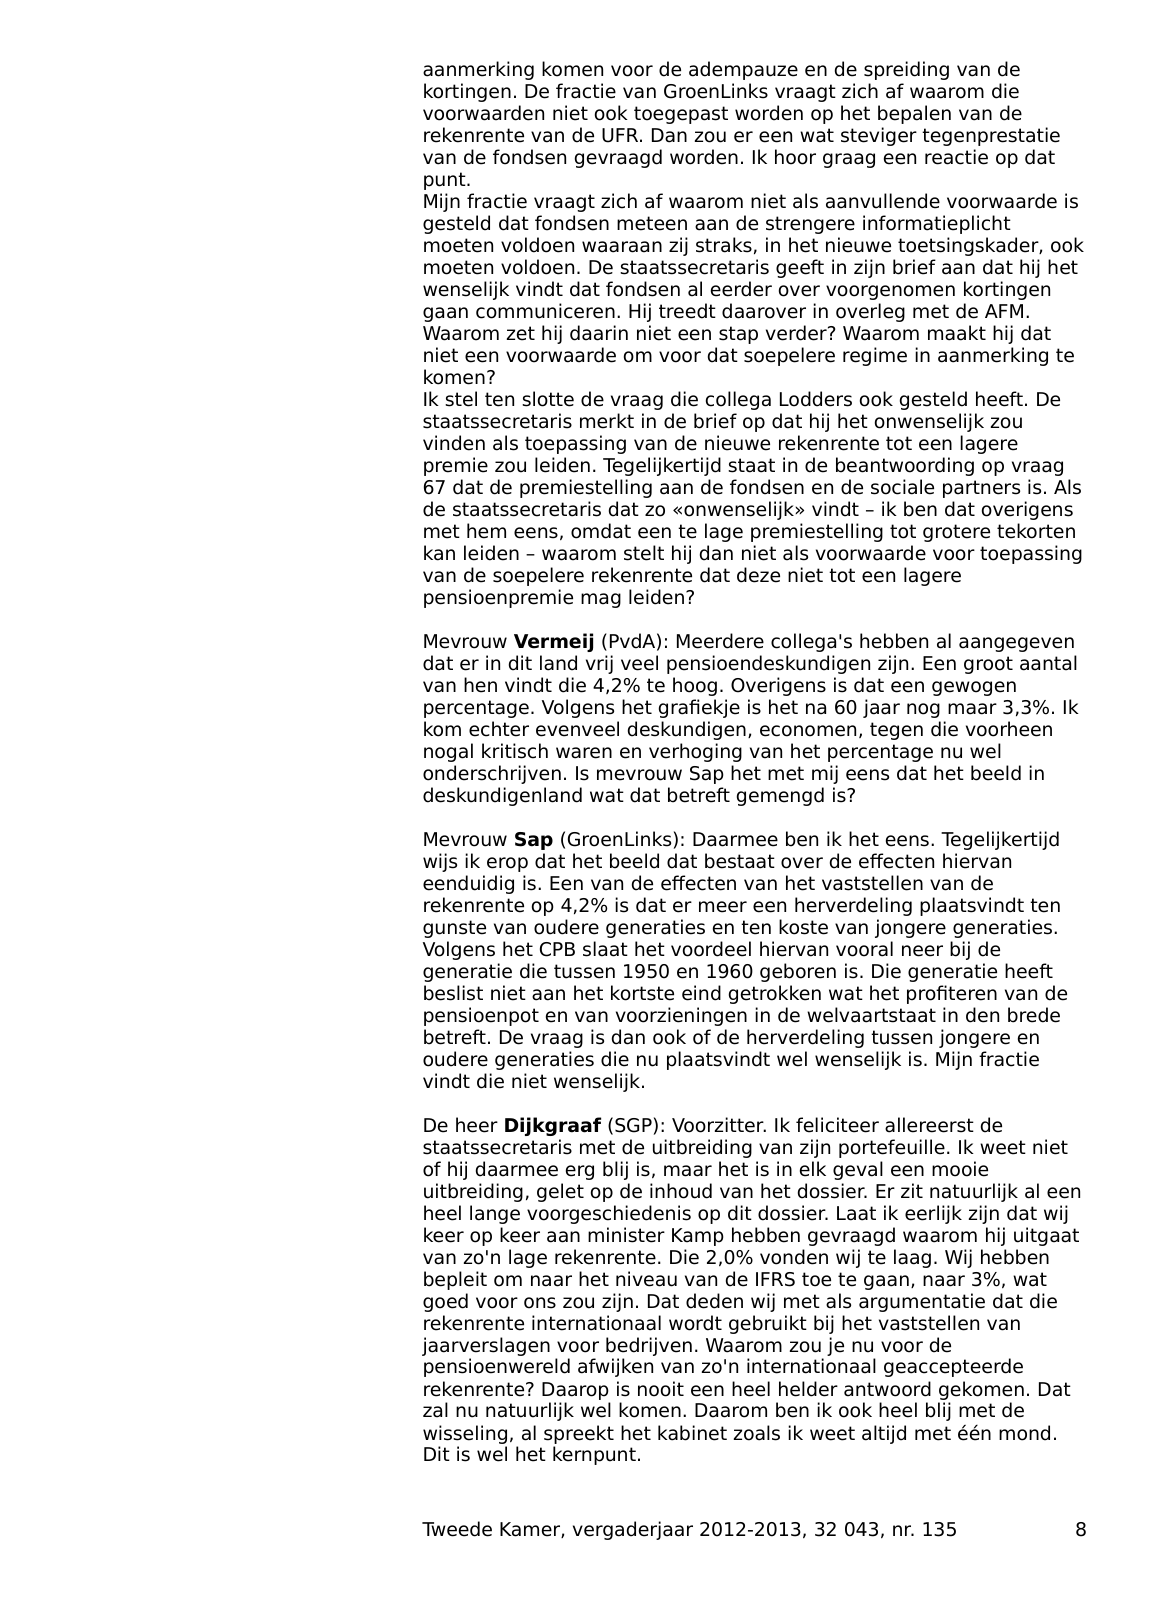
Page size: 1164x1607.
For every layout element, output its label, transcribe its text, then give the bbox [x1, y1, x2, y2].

text Mevrouw Sap (GroenLinks): Daarmee ben ik het eens. Tegelijkertijd wijs ik erop dat het beeld dat bestaat over de effecten hiervan eenduidig is. Een van de effecten van het vaststellen van de rekenrente op 4,2% is dat er meer een herverdeling plaatsvindt ten gunste van oudere generaties en ten koste van jongere generaties. Volgens het CPB slaat het voordeel hiervan vooral neer bij de generatie die tussen 1950 en 1960 geboren is. Die generatie heeft beslist niet aan het kortste eind getrokken wat het profiteren van de pensioenpot en van voorzieningen in de welvaartstaat in den brede betreft. De vraag is dan ook of de herverdeling tussen jongere en oudere generaties die nu plaatsvindt wel wenselijk is. Mijn fractie vindt die niet wenselijk. [422, 829, 1087, 1092]
text Mijn fractie vraagt zich af waarom niet als aanvullende voorwaarde is gesteld dat fondsen meteen aan de strengere informatieplicht moeten voldoen waaraan zij straks, in het nieuwe toetsingskader, ook moeten voldoen. De staatssecretaris geeft in zijn brief aan dat hij het wenselijk vindt dat fondsen al eerder over voorgenomen kortingen gaan communiceren. Hij treedt daarover in overleg met de AFM. Waarom zet hij daarin niet een stap verder? Waarom maakt hij dat niet een voorwaarde om voor dat soepelere regime in aanmerking te komen? [422, 191, 1087, 389]
text De heer Dijkgraaf (SGP): Voorzitter. Ik feliciteer allereerst de staatssecretaris met de uitbreiding van zijn portefeuille. Ik weet niet of hij daarmee erg blij is, maar het is in elk geval een mooie uitbreiding, gelet op de inhoud van het dossier. Er zit natuurlijk al een heel lange voorgeschiedenis op dit dossier. Laat ik eerlijk zijn dat wij keer op keer aan minister Kamp hebben gevraagd waarom hij uitgaat van zo'n lage rekenrente. Die 2,0% vonden wij te laag. Wij hebben bepleit om naar het niveau van de IFRS toe te gaan, naar 3%, wat goed voor ons zou zijn. Dat deden wij met als argumentatie dat die rekenrente internationaal wordt gebruikt bij het vaststellen van jaarverslagen voor bedrijven. Waarom zou je nu voor de pensioenwereld afwijken van zo'n internationaal geaccepteerde rekenrente? Daarop is nooit een heel helder antwoord gekomen. Dat zal nu natuurlijk wel komen. Daarom ben ik ook heel blij met de wisseling, al spreekt het kabinet zoals ik weet altijd met één mond. Dit is wel het kernpunt. [422, 1115, 1087, 1466]
text Mevrouw Vermeij (PvdA): Meerdere collega's hebben al aangegeven dat er in dit land vrij veel pensioendeskundigen zijn. Een groot aantal van hen vindt die 4,2% te hoog. Overigens is dat een gewogen percentage. Volgens het grafiekje is het na 60 jaar nog maar 3,3%. Ik kom echter evenveel deskundigen, economen, tegen die voorheen nogal kritisch waren en verhoging van het percentage nu wel onderschrijven. Is mevrouw Sap het met mij eens dat het beeld in deskundigenland wat dat betreft gemengd is? [422, 631, 1087, 807]
text Ik stel ten slotte de vraag die collega Lodders ook gesteld heeft. De staatssecretaris merkt in de brief op dat hij het onwenselijk zou vinden als toepassing van de nieuwe rekenrente tot een lagere premie zou leiden. Tegelijkertijd staat in de beantwoording op vraag 67 dat de premiestelling aan de fondsen en de sociale partners is. Als de staatssecretaris dat zo «onwenselijk» vindt – ik ben dat overigens met hem eens, omdat een te lage premiestelling tot grotere tekorten kan leiden – waarom stelt hij dan niet als voorwaarde voor toepassing van de soepelere rekenrente dat deze niet tot een lagere pensioenpremie mag leiden? [422, 389, 1087, 608]
text aanmerking komen voor de adempauze en de spreiding van de kortingen. De fractie van GroenLinks vraagt zich af waarom die voorwaarden niet ook toegepast worden op het bepalen van de rekenrente van de UFR. Dan zou er een wat steviger tegenprestatie van de fondsen gevraagd worden. Ik hoor graag een reactie op dat punt. [422, 59, 1087, 191]
